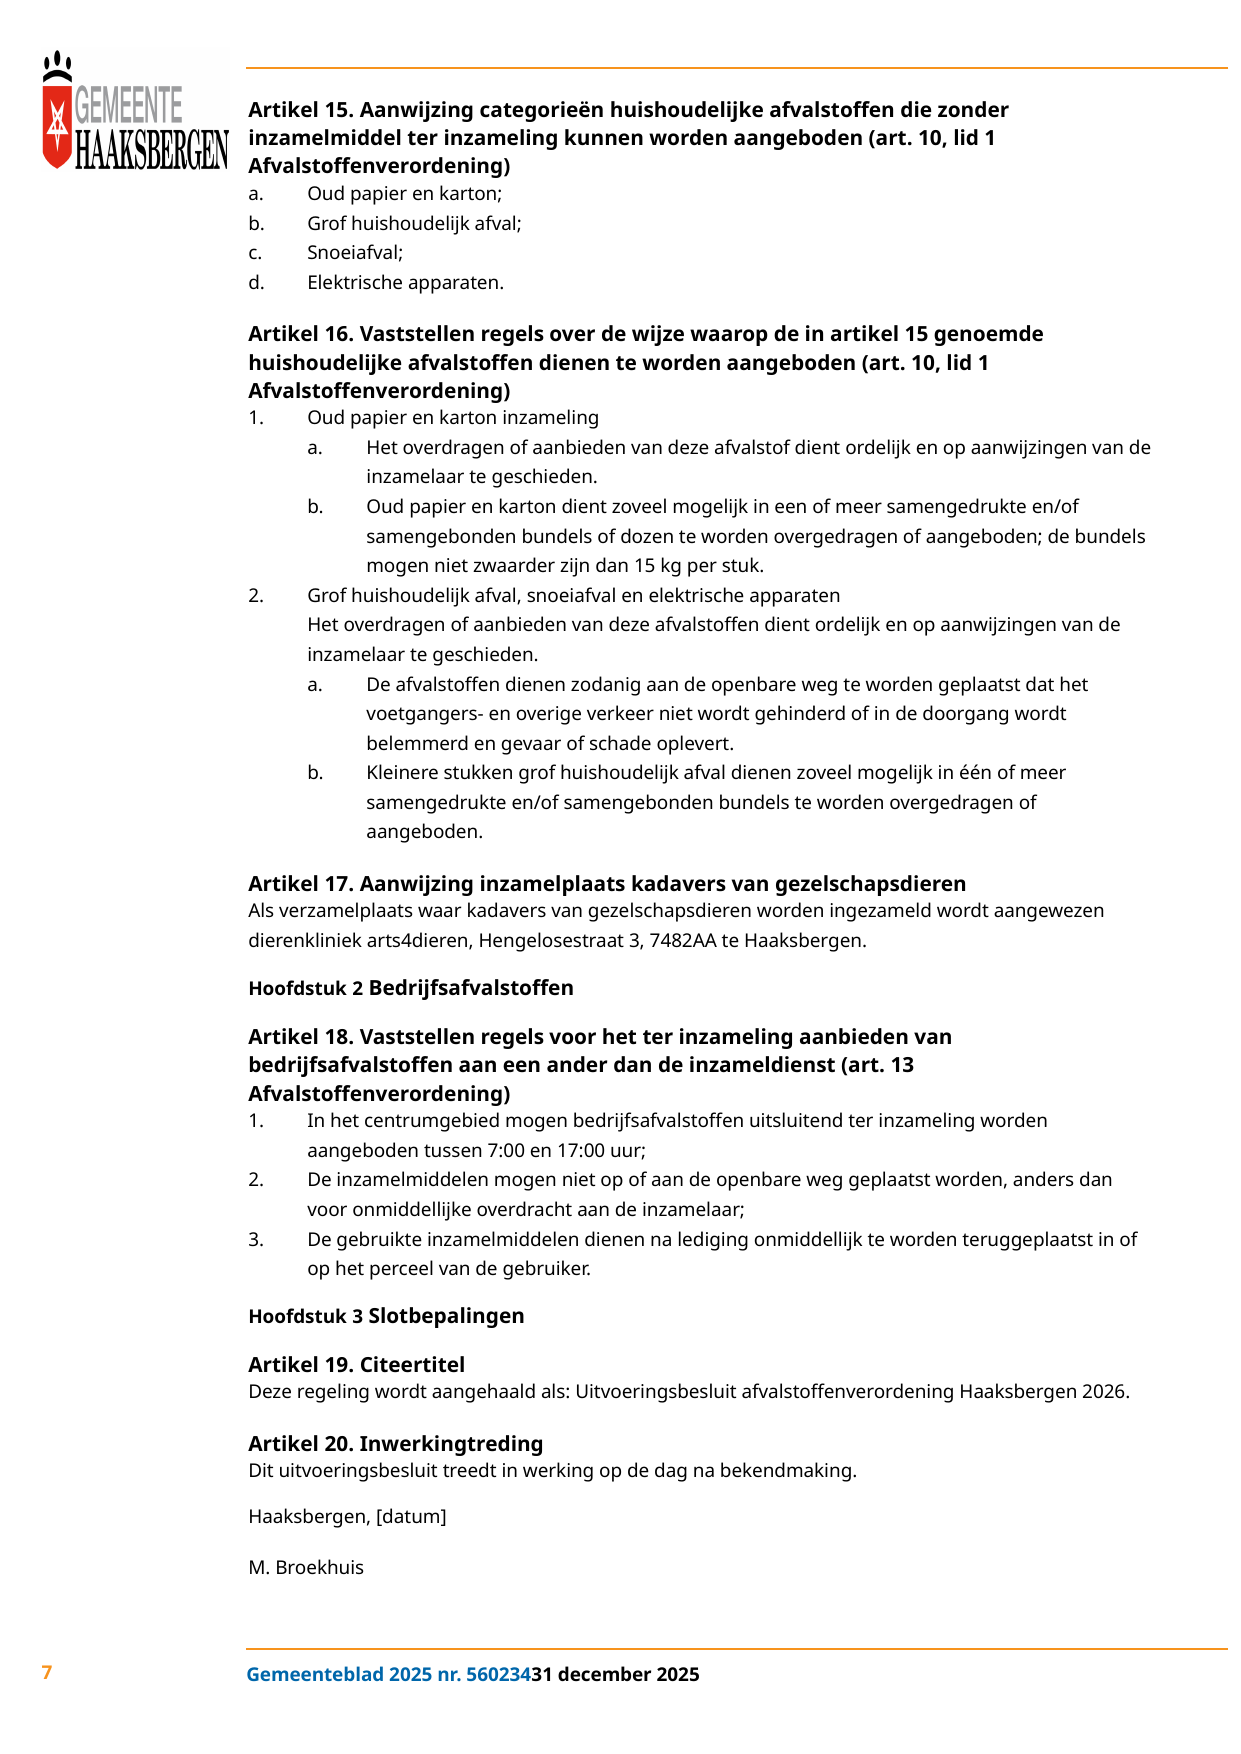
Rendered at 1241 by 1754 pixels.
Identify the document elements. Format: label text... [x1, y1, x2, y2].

list Elektrische apparaten. [248, 269, 1152, 294]
text Hoofdstuk 3 Slotbepalingen [248, 1301, 1152, 1329]
text Als verzamelplaats waar kadavers van gezelschapsdieren worden ingezameld wordt aangewezen dierenkliniek arts4dieren, Hengelosestraat 3, 7482AA te Haaksbergen. [248, 898, 1152, 953]
text Artikel 16. Vaststellen regels over de wijze waarop de in artikel 15 genoemde huishoudelijke afvalstoffen dienen te worden aangeboden (art. 10, lid 1 Afvalstoffenverordening) [248, 319, 1152, 404]
text Artikel 15. Aanwijzing categorieën huishoudelijke afvalstoffen die zonder inzamelmiddel ter inzameling kunnen worden aangeboden (art. 10, lid 1 Afvalstoffenverordening) [248, 95, 1152, 180]
list De gebruikte inzamelmiddelen dienen na lediging onmiddellijk te worden teruggeplaatst in of op het perceel van de gebruiker. [248, 1226, 1152, 1281]
list In het centrumgebied mogen bedrijfsafvalstoffen uitsluitend ter inzameling worden aangeboden tussen 7:00 en 17:00 uur; [248, 1107, 1152, 1163]
list Oud papier en karton dient zoveel mogelijk in een of meer samengedrukte en/of samengebonden bundels of dozen te worden overgedragen of aangeboden; de bundels mogen niet zwaarder zijn dan 15 kg per stuk. [307, 493, 1152, 578]
text Artikel 20. Inwerkingtreding [248, 1429, 1152, 1457]
text Artikel 17. Aanwijzing inzamelplaats kadavers van gezelschapsdieren [248, 869, 1152, 898]
text Deze regeling wordt aangehaald als: Uitvoeringsbesluit afvalstoffenverordening Haaksbergen 2026. [248, 1379, 1152, 1404]
list Het overdragen of aanbieden van deze afvalstof dient ordelijk en op aanwijzingen van de inzamelaar te geschieden. [307, 434, 1152, 489]
picture [41, 47, 231, 172]
text Artikel 19. Citeertitel [248, 1350, 1152, 1379]
text Haaksbergen, [datum] [248, 1503, 1152, 1529]
list Het overdragen of aanbieden van deze afvalstoffen dient ordelijk en op aanwijzingen van de inzamelaar te geschieden. [248, 612, 1152, 667]
text Dit uitvoeringsbesluit treedt in werking op de dag na bekendmaking. [248, 1457, 1152, 1483]
list De inzamelmiddelen mogen niet op of aan de openbare weg geplaatst worden, anders dan voor onmiddellijke overdracht aan de inzamelaar; [248, 1167, 1152, 1222]
list Snoeiafval; [248, 239, 1152, 265]
list Grof huishoudelijk afval; [248, 210, 1152, 235]
text Artikel 18. Vaststellen regels voor het ter inzameling aanbieden van bedrijfsafvalstoffen aan een ander dan de inzameldienst (art. 13 Afvalstoffenverordening) [248, 1022, 1152, 1107]
list Kleinere stukken grof huishoudelijk afval dienen zoveel mogelijk in één of meer samengedrukte en/of samengebonden bundels te worden overgedragen of aangeboden. [307, 759, 1152, 844]
list Grof huishoudelijk afval, snoeiafval en elektrische apparaten [248, 582, 1152, 608]
text M. Broekhuis [248, 1554, 1152, 1580]
list Oud papier en karton inzameling [248, 404, 1152, 430]
list Oud papier en karton; [248, 180, 1152, 206]
list De afvalstoffen dienen zodanig aan de openbare weg te worden geplaatst dat het voetgangers- en overige verkeer niet wordt gehinderd of in de doorgang wordt belemmerd en gevaar of schade oplevert. [307, 671, 1152, 756]
text Hoofdstuk 2 Bedrijfsafvalstoffen [248, 973, 1152, 1001]
